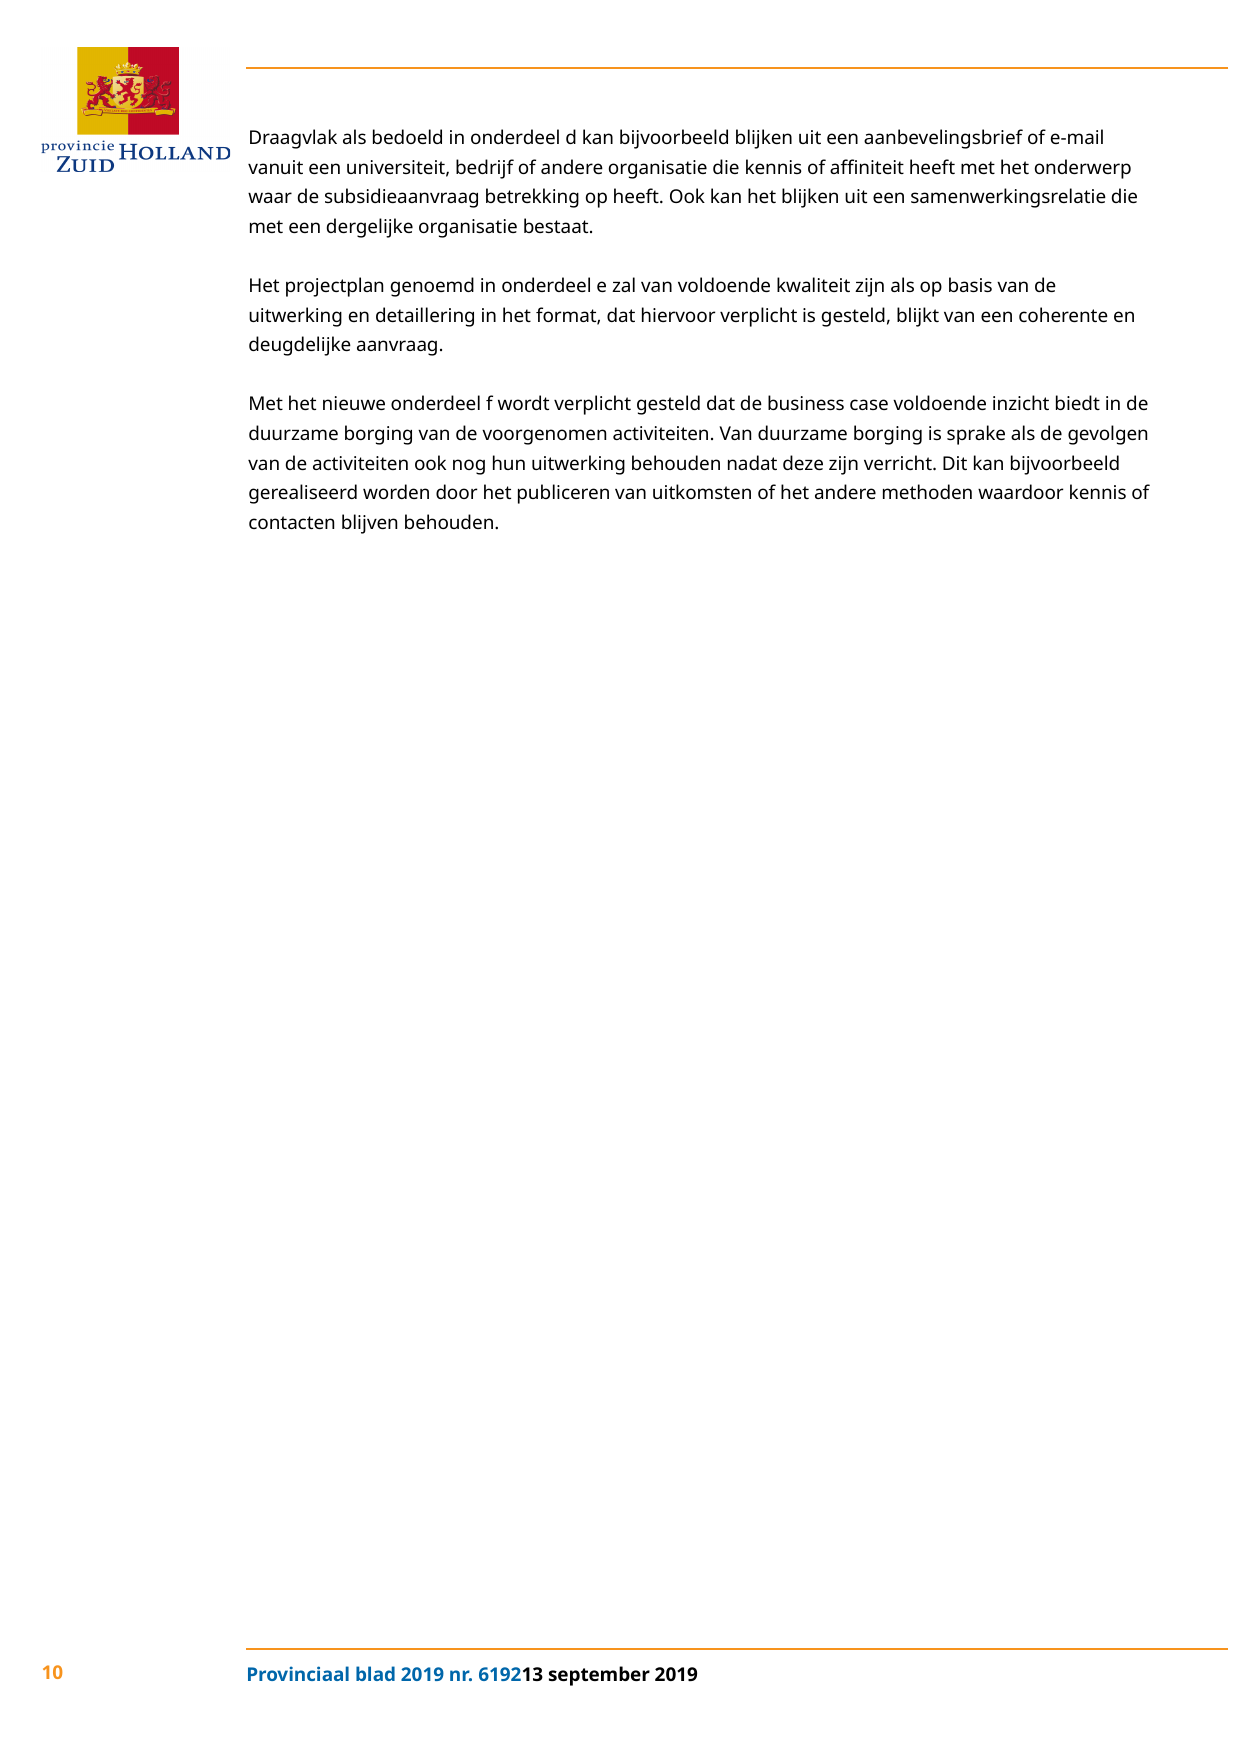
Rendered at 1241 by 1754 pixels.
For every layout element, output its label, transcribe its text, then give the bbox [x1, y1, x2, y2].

text Draagvlak als bedoeld in onderdeel d kan bijvoorbeeld blijken uit een aanbevelingsbrief of e-mail vanuit een universiteit, bedrijf of andere organisatie die kennis of affiniteit heeft met het onderwerp waar de subsidieaanvraag betrekking op heeft. Ook kan het blijken uit een samenwerkingsrelatie die met een dergelijke organisatie bestaat. [248, 124, 1152, 239]
text Met het nieuwe onderdeel f wordt verplicht gesteld dat de business case voldoende inzicht biedt in de duurzame borging van de voorgenomen activiteiten. Van duurzame borging is sprake als de gevolgen van de activiteiten ook nog hun uitwerking behouden nadat deze zijn verricht. Dit kan bijvoorbeeld gerealiseerd worden door het publiceren van uitkomsten of het andere methoden waardoor kennis of contacten blijven behouden. [248, 391, 1152, 535]
text Het projectplan genoemd in onderdeel e zal van voldoende kwaliteit zijn als op basis van de uitwerking en detaillering in het format, dat hiervoor verplicht is gesteld, blijkt van een coherente en deugdelijke aanvraag. [248, 272, 1152, 357]
picture [41, 47, 231, 172]
